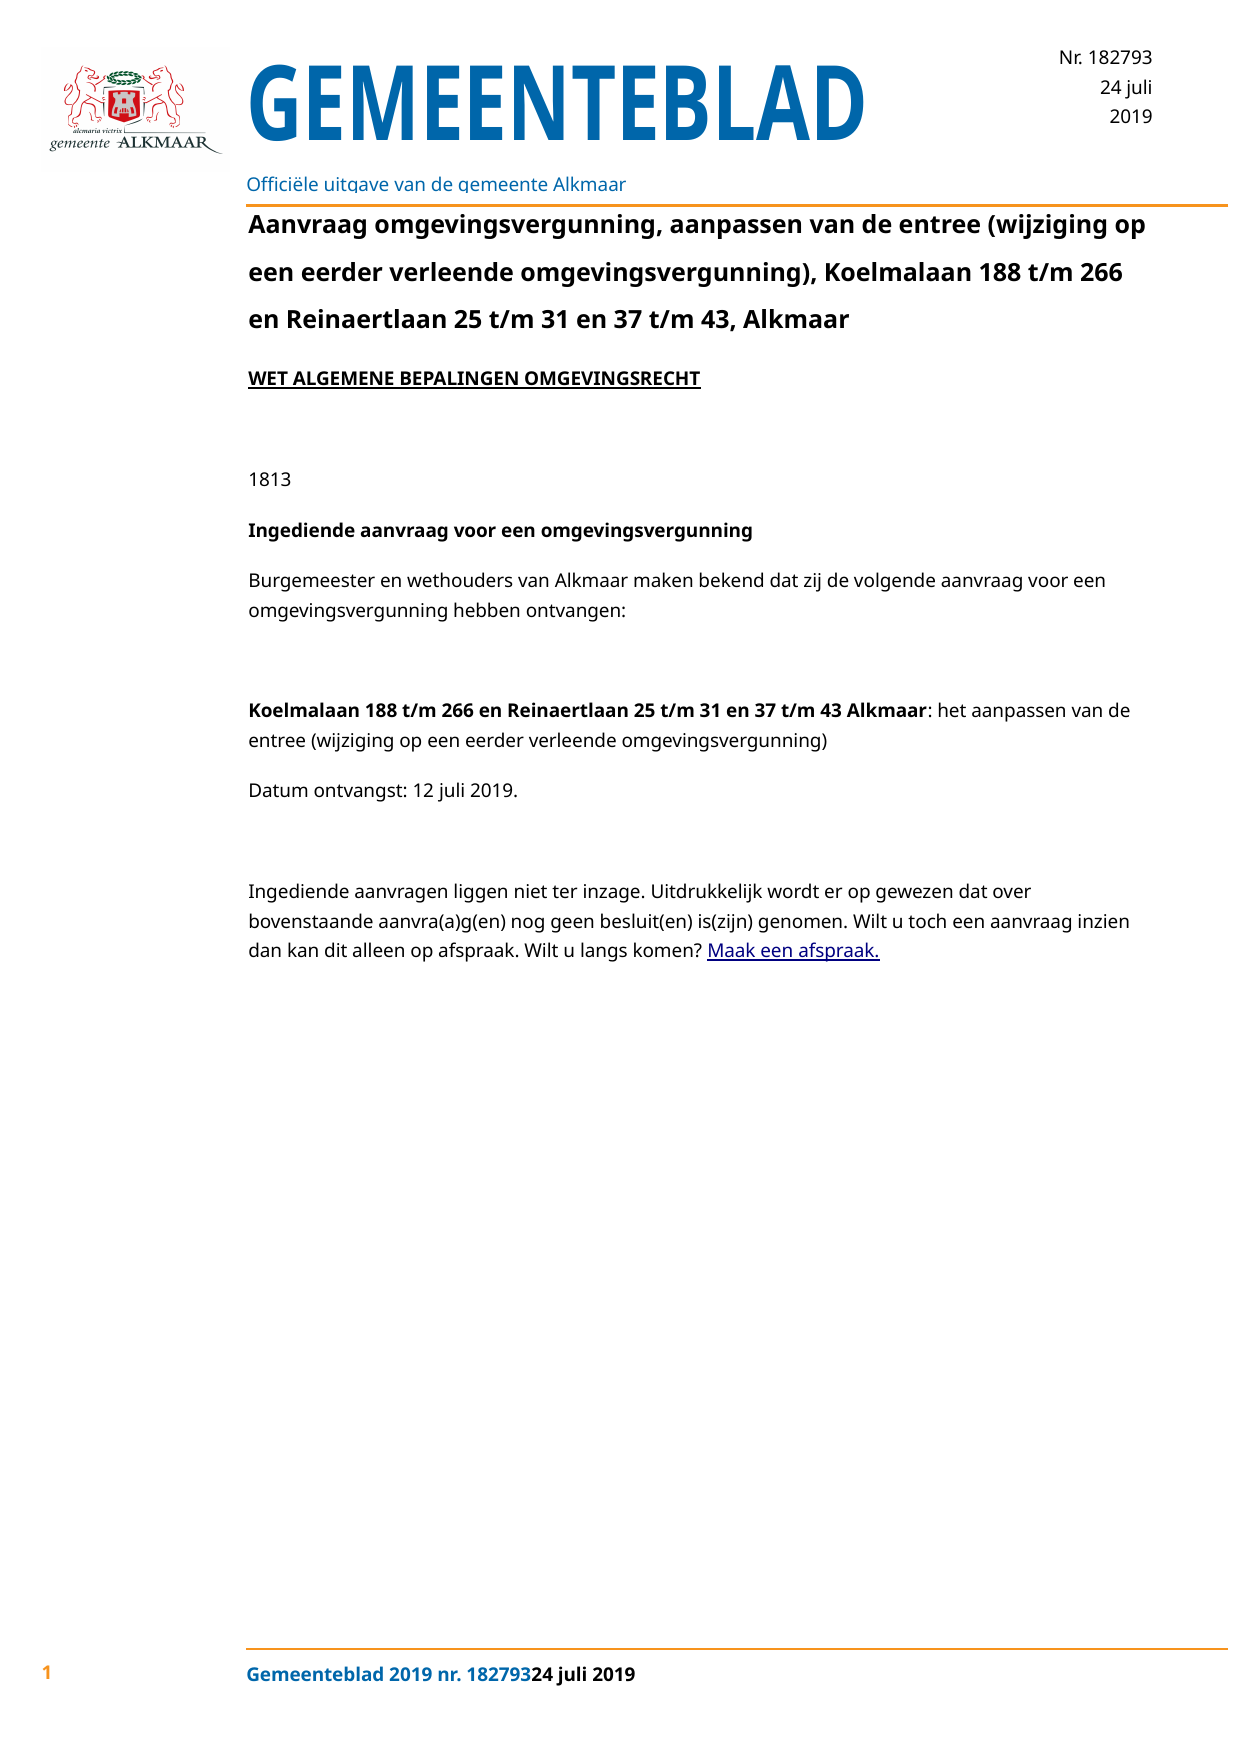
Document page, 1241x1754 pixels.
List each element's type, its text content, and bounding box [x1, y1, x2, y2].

text Koelmalaan 188 t/m 266 en Reinaertlaan 25 t/m 31 en 37 t/m 43 Alkmaar: het aanpassen van de entree (wijziging op een eerder verleende omgevingsvergunning) [248, 698, 1152, 753]
text Ingediende aanvragen liggen niet ter inzage. Uitdrukkelijk wordt er op gewezen dat over bovenstaande aanvra(a)g(en) nog geen besluit(en) is(zijn) genomen. Wilt u toch een aanvraag inzien dan kan dit alleen op afspraak. Wilt u langs komen? Maak een afspraak. [248, 878, 1152, 963]
text Datum ontvangst: 12 juli 2019. [248, 778, 1152, 803]
text 1813 [248, 466, 1152, 492]
text WET ALGEMENE BEPALINGEN OMGEVINGSRECHT [248, 366, 1152, 391]
text Aanvraag omgevingsvergunning, aanpassen van de entree (wijziging op een eerder verleende omgevingsvergunning), Koelmalaan 188 t/m 266 en Reinaertlaan 25 t/m 31 en 37 t/m 43, Alkmaar [248, 207, 1152, 336]
text Ingediende aanvraag voor een omgevingsvergunning [248, 517, 1152, 542]
picture [41, 47, 231, 172]
text Burgemeester en wethouders van Alkmaar maken bekend dat zij de volgende aanvraag voor een omgevingsvergunning hebben ontvangen: [248, 567, 1152, 622]
